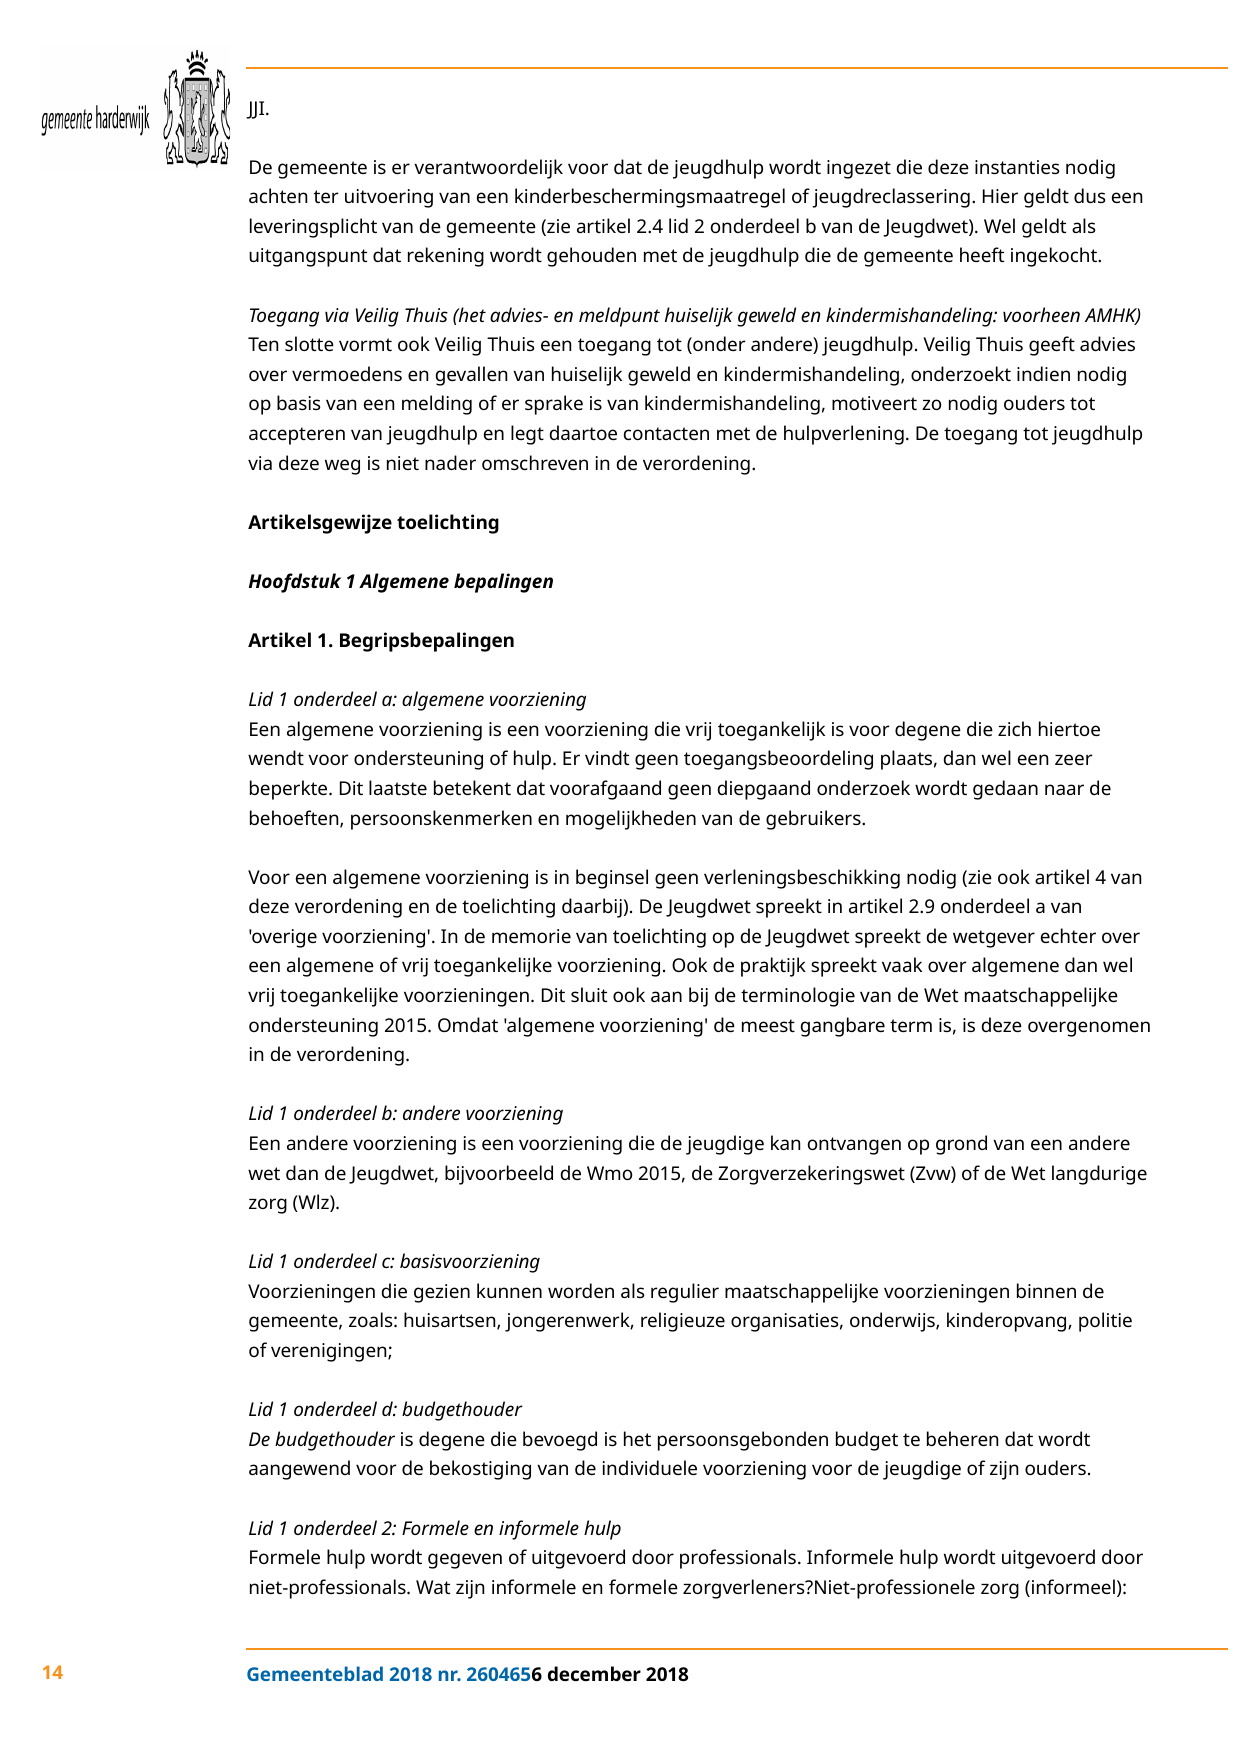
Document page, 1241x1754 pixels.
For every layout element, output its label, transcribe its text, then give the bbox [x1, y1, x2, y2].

text Artikel 1. Begripsbepalingen [248, 627, 1152, 653]
text Voorzieningen die gezien kunnen worden als regulier maatschappelijke voorzieningen binnen de gemeente, zoals: huisartsen, jongerenwerk, religieuze organisaties, onderwijs, kinderopvang, politie of verenigingen; [248, 1278, 1152, 1363]
text Formele hulp wordt gegeven of uitgevoerd door professionals. Informele hulp wordt uitgevoerd door niet-professionals. Wat zijn informele en formele zorgverleners?Niet-professionele zorg (informeel): [248, 1544, 1152, 1600]
text Een algemene voorziening is een voorziening die vrij toegankelijk is voor degene die zich hiertoe wendt voor ondersteuning of hulp. Er vindt geen toegangsbeoordeling plaats, dan wel een zeer beperkte. Dit laatste betekent dat voorafgaand geen diepgaand onderzoek wordt gedaan naar de behoeften, persoonskenmerken en mogelijkheden van de gebruikers. [248, 716, 1152, 831]
text Lid 1 onderdeel 2: Formele en informele hulp [248, 1515, 1152, 1541]
picture [41, 47, 231, 172]
text Artikelsgewijze toelichting [248, 509, 1152, 535]
text Lid 1 onderdeel c: basisvoorziening [248, 1248, 1152, 1274]
text Lid 1 onderdeel d: budgethouder [248, 1396, 1152, 1422]
text Hoofdstuk 1 Algemene bepalingen [248, 568, 1152, 594]
text Ten slotte vormt ook Veilig Thuis een toegang tot (onder andere) jeugdhulp. Veilig Thuis geeft advies over vermoedens en gevallen van huiselijk geweld en kindermishandeling, onderzoekt indien nodig op basis van een melding of er sprake is van kindermishandeling, motiveert zo nodig ouders tot accepteren van jeugdhulp en legt daartoe contacten met de hulpverlening. De toegang tot jeugdhulp via deze weg is niet nader omschreven in de verordening. [248, 331, 1152, 476]
text JJI. [248, 95, 1152, 121]
text De gemeente is er verantwoordelijk voor dat de jeugdhulp wordt ingezet die deze instanties nodig achten ter uitvoering van een kinderbeschermingsmaatregel of jeugdreclassering. Hier geldt dus een leveringsplicht van de gemeente (zie artikel 2.4 lid 2 onderdeel b van de Jeugdwet). Wel geldt als uitgangspunt dat rekening wordt gehouden met de jeugdhulp die de gemeente heeft ingekocht. [248, 154, 1152, 268]
text De budgethouder is degene die bevoegd is het persoonsgebonden budget te beheren dat wordt aangewend voor de bekostiging van de individuele voorziening voor de jeugdige of zijn ouders. [248, 1426, 1152, 1481]
text Lid 1 onderdeel b: andere voorziening [248, 1101, 1152, 1126]
text Een andere voorziening is een voorziening die de jeugdige kan ontvangen op grond van een andere wet dan de Jeugdwet, bijvoorbeeld de Wmo 2015, de Zorgverzekeringswet (Zvw) of de Wet langdurige zorg (Wlz). [248, 1130, 1152, 1215]
text Voor een algemene voorziening is in beginsel geen verleningsbeschikking nodig (zie ook artikel 4 van deze verordening en de toelichting daarbij). De Jeugdwet spreekt in artikel 2.9 onderdeel a van 'overige voorziening'. In de memorie van toelichting op de Jeugdwet spreekt de wetgever echter over een algemene of vrij toegankelijke voorziening. Ook de praktijk spreekt vaak over algemene dan wel vrij toegankelijke voorzieningen. Dit sluit ook aan bij de terminologie van de Wet maatschappelijke ondersteuning 2015. Omdat 'algemene voorziening' de meest gangbare term is, is deze overgenomen in de verordening. [248, 864, 1152, 1067]
text Lid 1 onderdeel a: algemene voorziening [248, 686, 1152, 712]
text Toegang via Veilig Thuis (het advies- en meldpunt huiselijk geweld en kindermishandeling: voorheen AMHK) [248, 302, 1152, 328]
